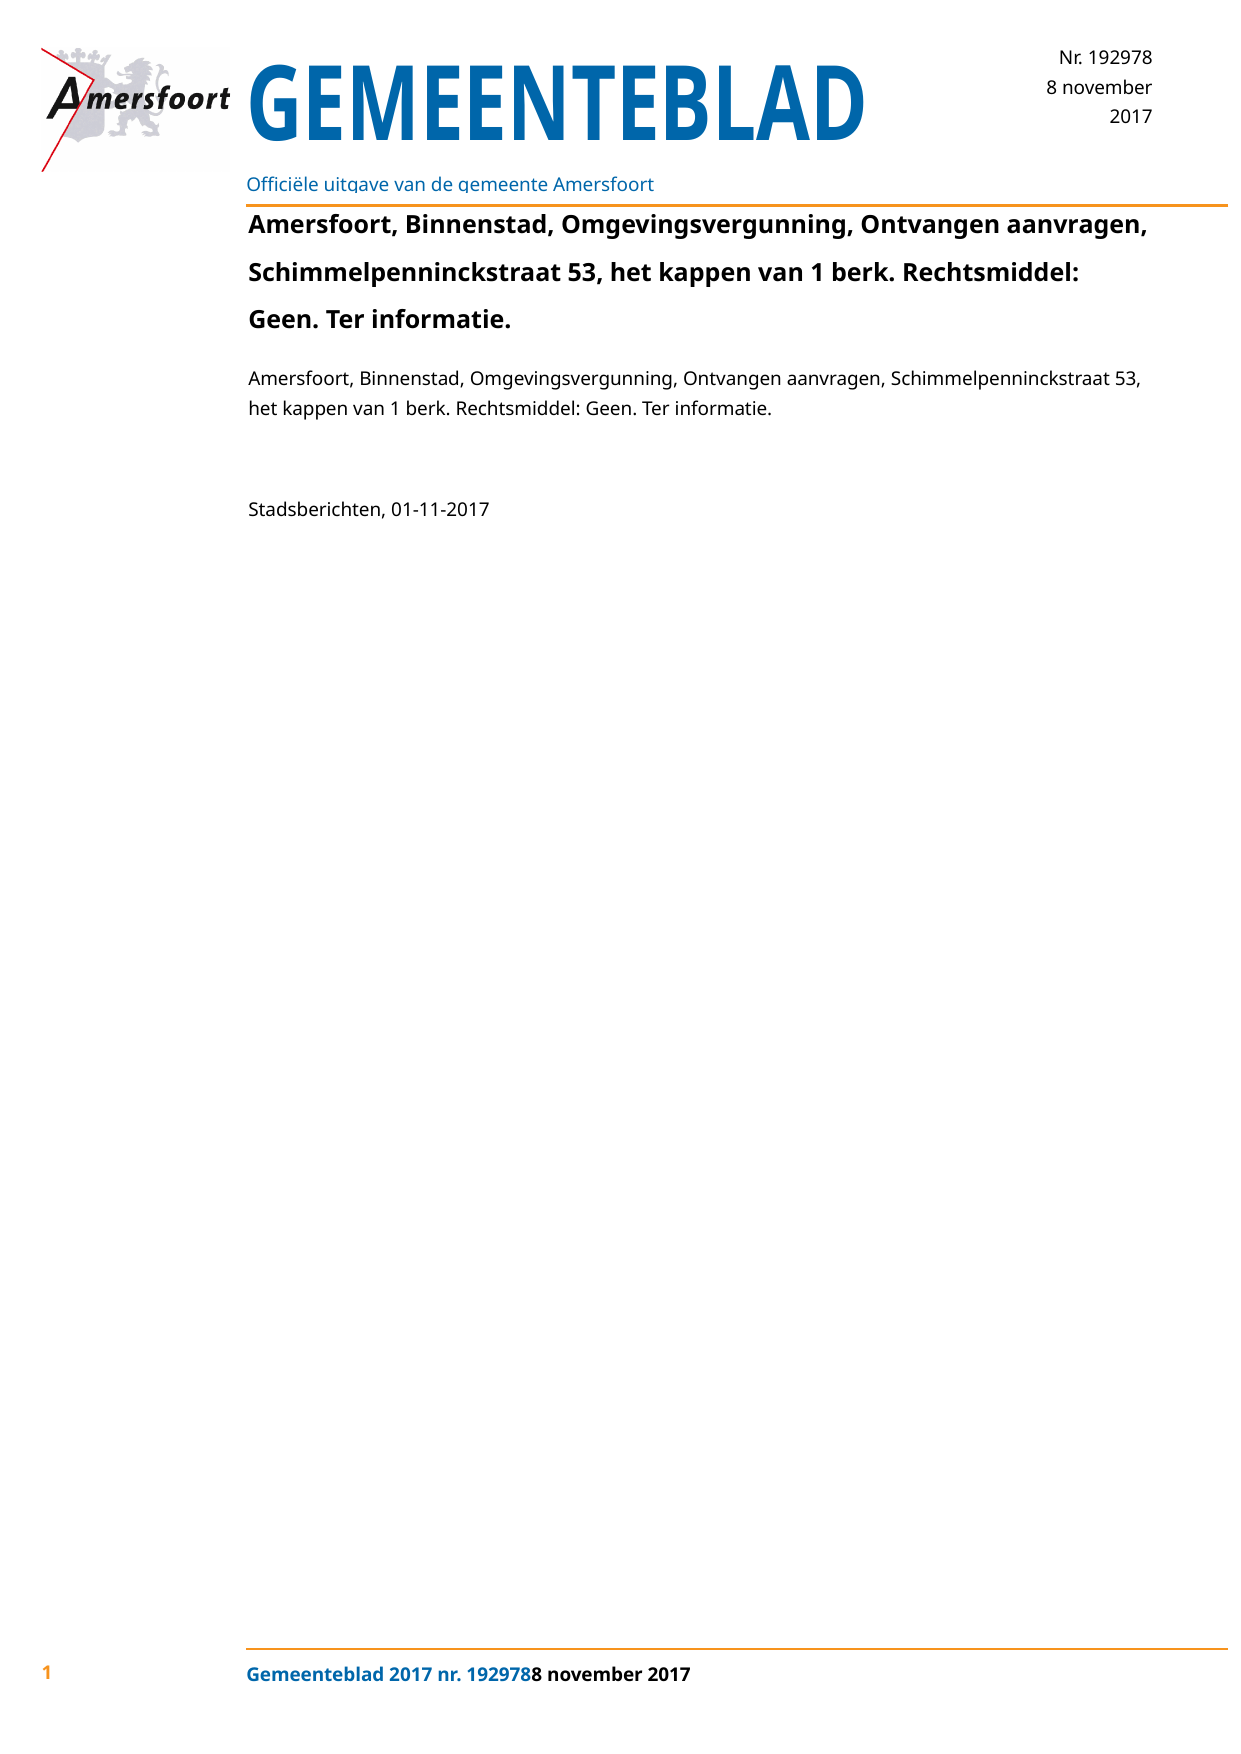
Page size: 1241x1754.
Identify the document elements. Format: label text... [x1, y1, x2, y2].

text Amersfoort, Binnenstad, Omgevingsvergunning, Ontvangen aanvragen, Schimmelpenninckstraat 53, het kappen van 1 berk. Rechtsmiddel: Geen. Ter informatie. [248, 207, 1152, 336]
text Stadsberichten, 01-11-2017 [248, 496, 1152, 522]
picture [41, 47, 231, 172]
text Amersfoort, Binnenstad, Omgevingsvergunning, Ontvangen aanvragen, Schimmelpenninckstraat 53, het kappen van 1 berk. Rechtsmiddel: Geen. Ter informatie. [248, 366, 1152, 421]
